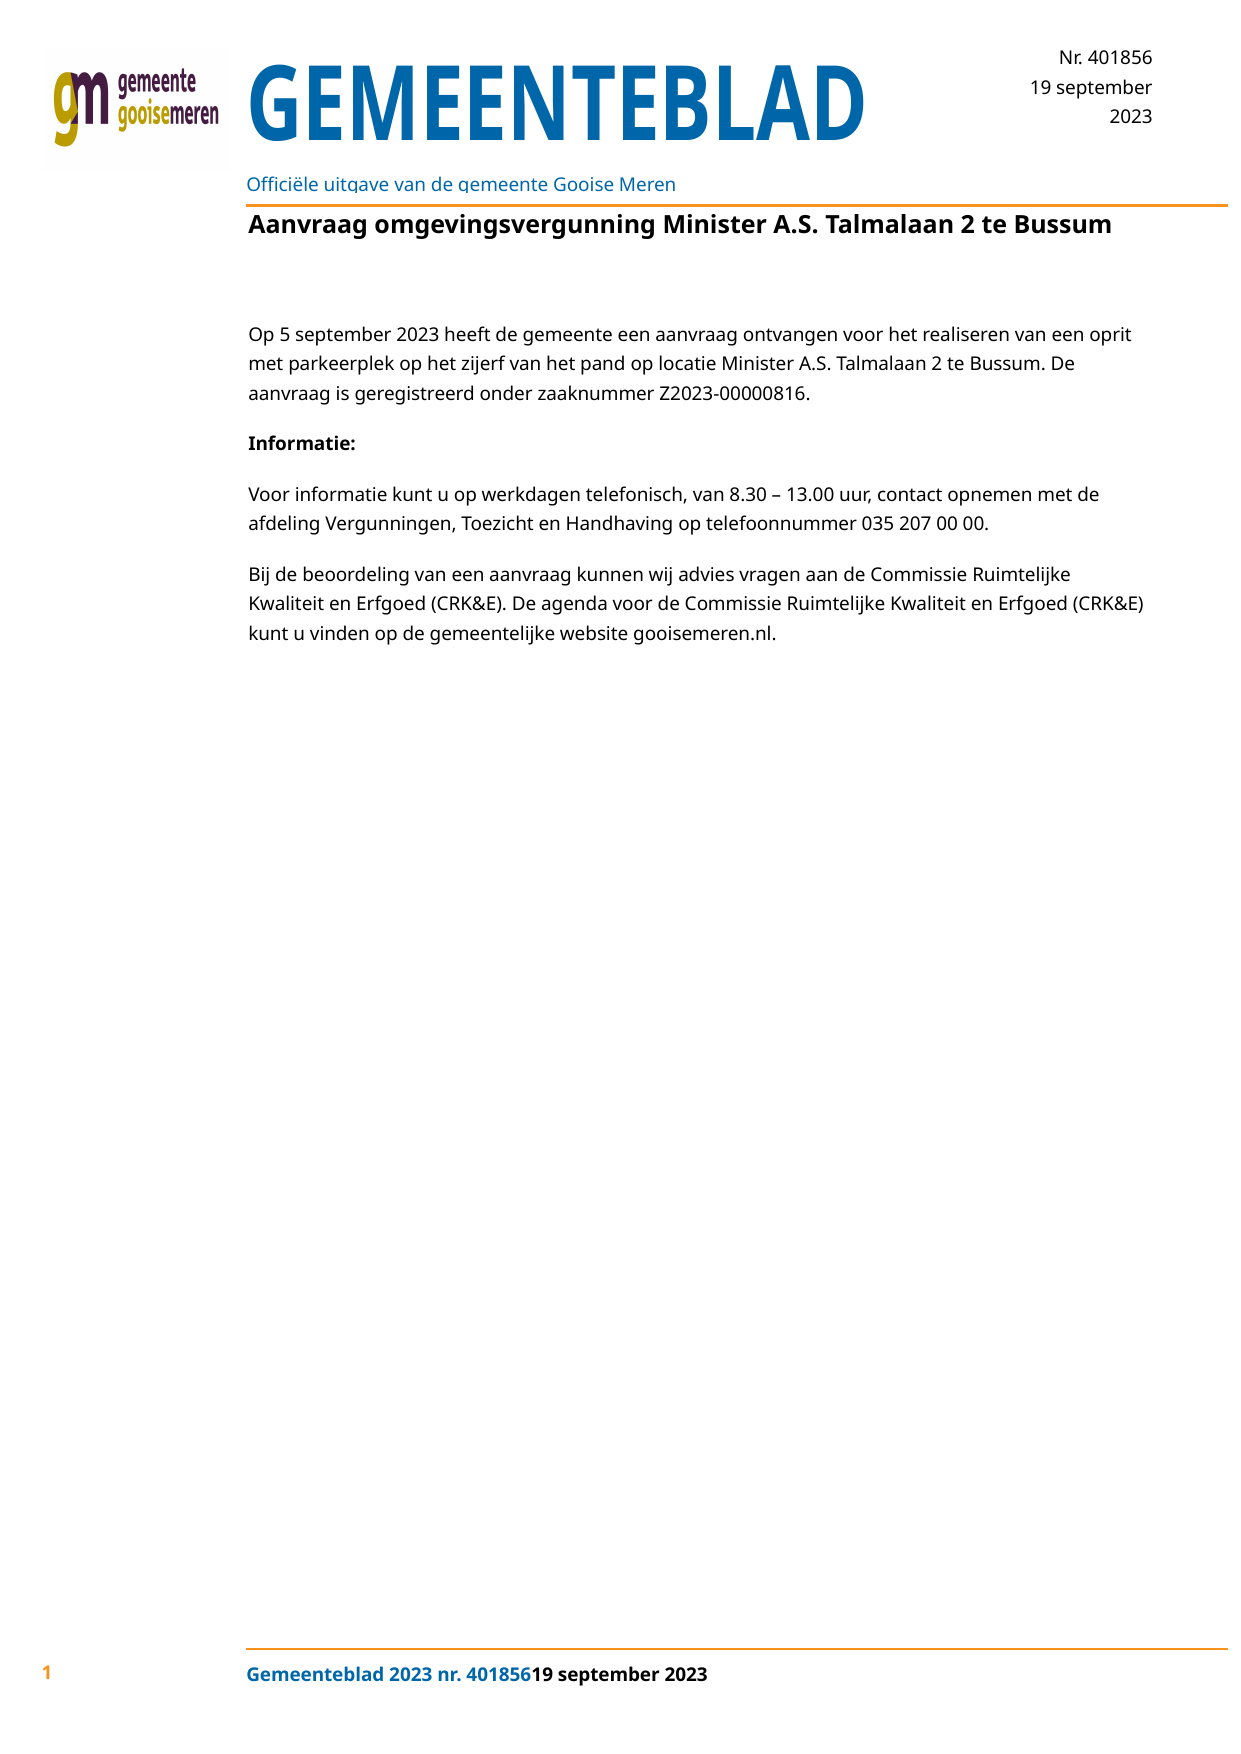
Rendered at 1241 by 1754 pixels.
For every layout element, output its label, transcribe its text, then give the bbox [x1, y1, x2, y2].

text Bij de beoordeling van een aanvraag kunnen wij advies vragen aan de Commissie Ruimtelijke Kwaliteit en Erfgoed (CRK&E). De agenda voor de Commissie Ruimtelijke Kwaliteit en Erfgoed (CRK&E) kunt u vinden op de gemeentelijke website gooisemeren.nl. [248, 561, 1152, 646]
text Voor informatie kunt u op werkdagen telefonisch, van 8.30 – 13.00 uur, contact opnemen met de afdeling Vergunningen, Toezicht en Handhaving op telefoonnummer 035 207 00 00. [248, 481, 1152, 536]
text Op 5 september 2023 heeft de gemeente een aanvraag ontvangen voor het realiseren van een oprit met parkeerplek op het zijerf van het pand op locatie Minister A.S. Talmalaan 2 te Bussum. De aanvraag is geregistreerd onder zaaknummer Z2023-00000816. [248, 321, 1152, 406]
text Informatie: [248, 430, 1152, 456]
text Aanvraag omgevingsvergunning Minister A.S. Talmalaan 2 te Bussum [248, 207, 1152, 241]
picture [41, 47, 231, 172]
